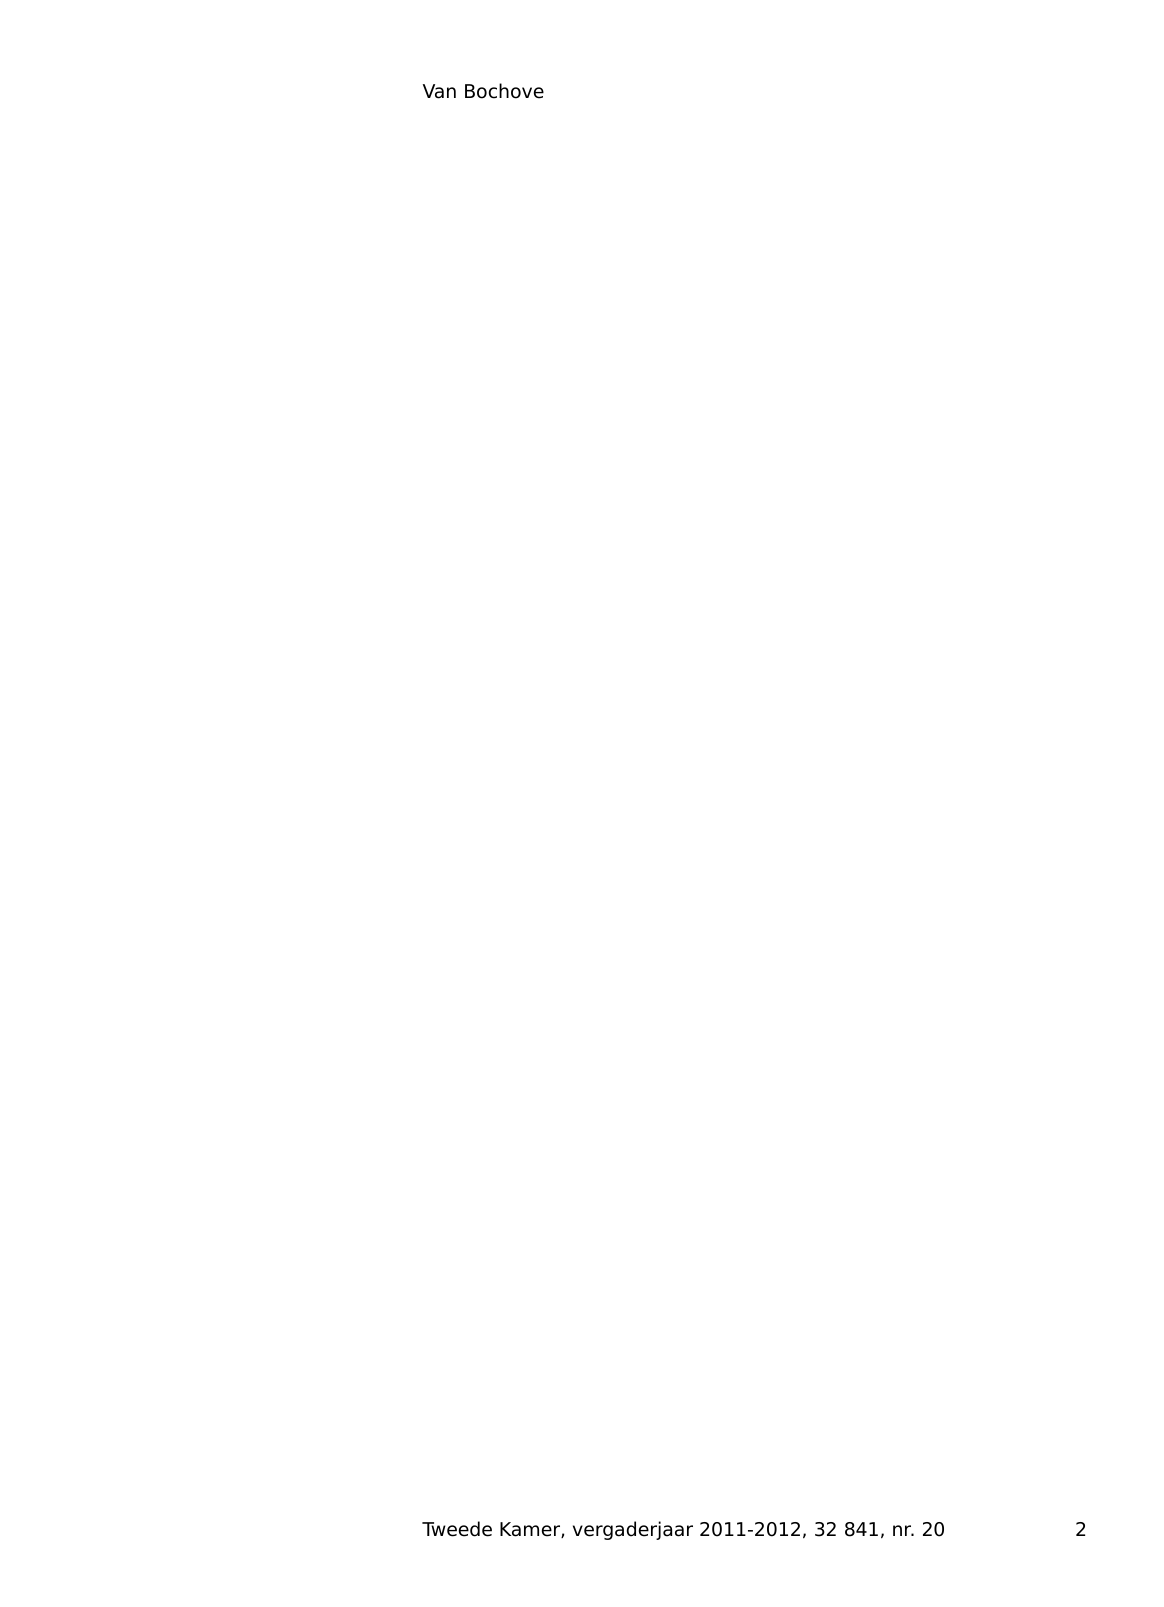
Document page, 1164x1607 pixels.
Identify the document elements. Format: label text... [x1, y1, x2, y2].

text Van Bochove [422, 59, 1087, 103]
